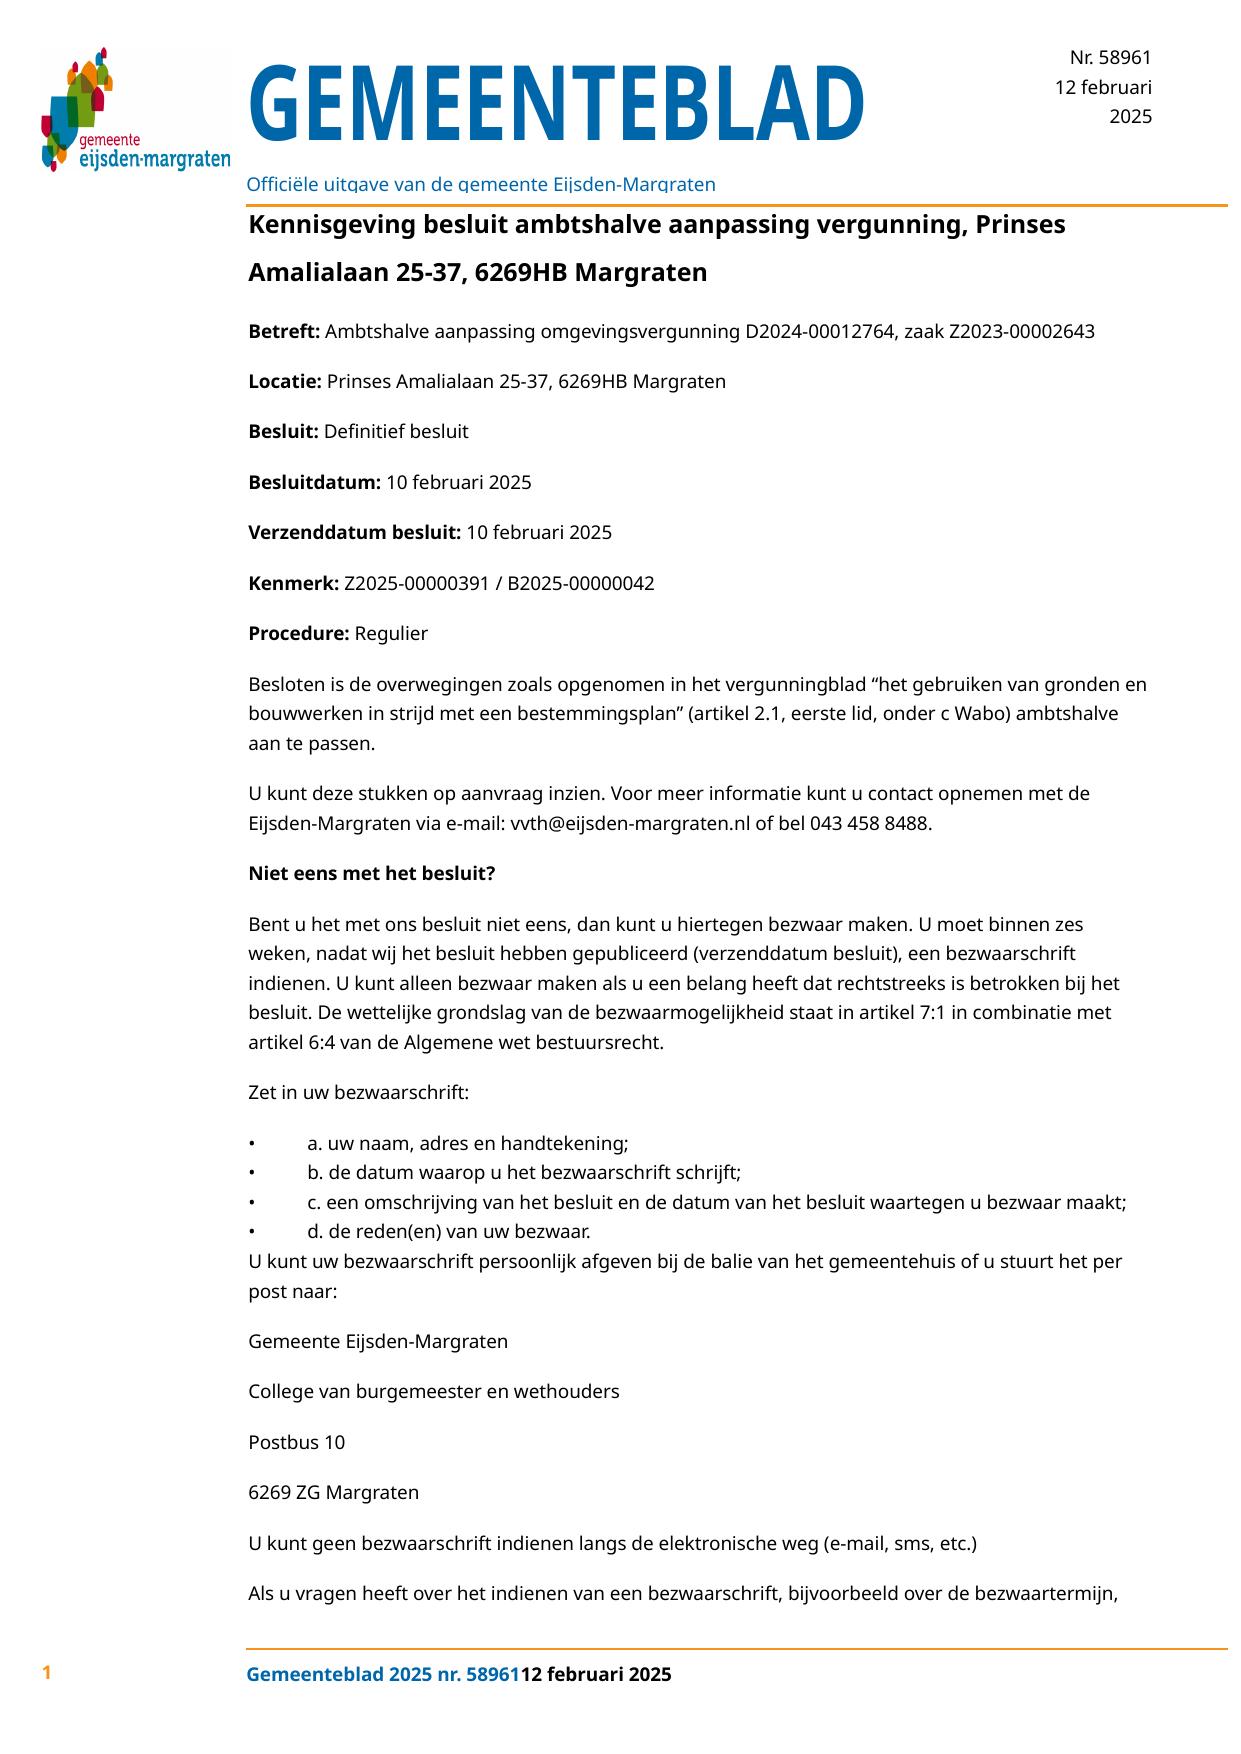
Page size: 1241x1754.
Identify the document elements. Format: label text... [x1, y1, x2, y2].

text Betreft: Ambtshalve aanpassing omgevingsvergunning D2024-00012764, zaak Z2023-00002643 [248, 318, 1152, 344]
text Zet in uw bezwaarschrift: [248, 1079, 1152, 1105]
text Gemeente Eijsden-Margraten [248, 1328, 1152, 1354]
picture [41, 47, 231, 172]
text Als u vragen heeft over het indienen van een bezwaarschrift, bijvoorbeeld over de bezwaartermijn, [248, 1580, 1152, 1606]
text Verzenddatum besluit: 10 februari 2025 [248, 519, 1152, 545]
text Locatie: Prinses Amalialaan 25-37, 6269HB Margraten [248, 368, 1152, 394]
text U kunt geen bezwaarschrift indienen langs de elektronische weg (e-mail, sms, etc.) [248, 1530, 1152, 1556]
text Besluitdatum: 10 februari 2025 [248, 469, 1152, 495]
text Bent u het met ons besluit niet eens, dan kunt u hiertegen bezwaar maken. U moet binnen zes weken, nadat wij het besluit hebben gepubliceerd (verzenddatum besluit), een bezwaarschrift indienen. U kunt alleen bezwaar maken als u een belang heeft dat rechtstreeks is betrokken bij het besluit. De wettelijke grondslag van de bezwaarmogelijkheid staat in artikel 7:1 in combinatie met artikel 6:4 van de Algemene wet bestuursrecht. [248, 911, 1152, 1055]
text Besluit: Definitief besluit [248, 419, 1152, 444]
text 6269 ZG Margraten [248, 1479, 1152, 1505]
text Kenmerk: Z2025-00000391 / B2025-00000042 [248, 570, 1152, 596]
list a. uw naam, adres en handtekening; [248, 1130, 1152, 1156]
text Postbus 10 [248, 1429, 1152, 1455]
text Besloten is de overwegingen zoals opgenomen in het vergunningblad “het gebruiken van gronden en bouwwerken in strijd met een bestemmingsplan” (artikel 2.1, eerste lid, onder c Wabo) ambtshalve aan te passen. [248, 671, 1152, 756]
text Procedure: Regulier [248, 620, 1152, 646]
text U kunt uw bezwaarschrift persoonlijk afgeven bij de balie van het gemeentehuis of u stuurt het per post naar: [248, 1248, 1152, 1304]
list c. een omschrijving van het besluit en de datum van het besluit waartegen u bezwaar maakt; [248, 1189, 1152, 1215]
list b. de datum waarop u het bezwaarschrift schrijft; [248, 1159, 1152, 1185]
text Kennisgeving besluit ambtshalve aanpassing vergunning, Prinses Amalialaan 25-37, 6269HB Margraten [248, 207, 1152, 288]
text College van burgemeester en wethouders [248, 1379, 1152, 1404]
list d. de reden(en) van uw bezwaar. [248, 1219, 1152, 1244]
text U kunt deze stukken op aanvraag inzien. Voor meer informatie kunt u contact opnemen met de Eijsden-Margraten via e-mail: vvth@eijsden-margraten.nl of bel 043 458 8488. [248, 780, 1152, 836]
text Niet eens met het besluit? [248, 860, 1152, 886]
